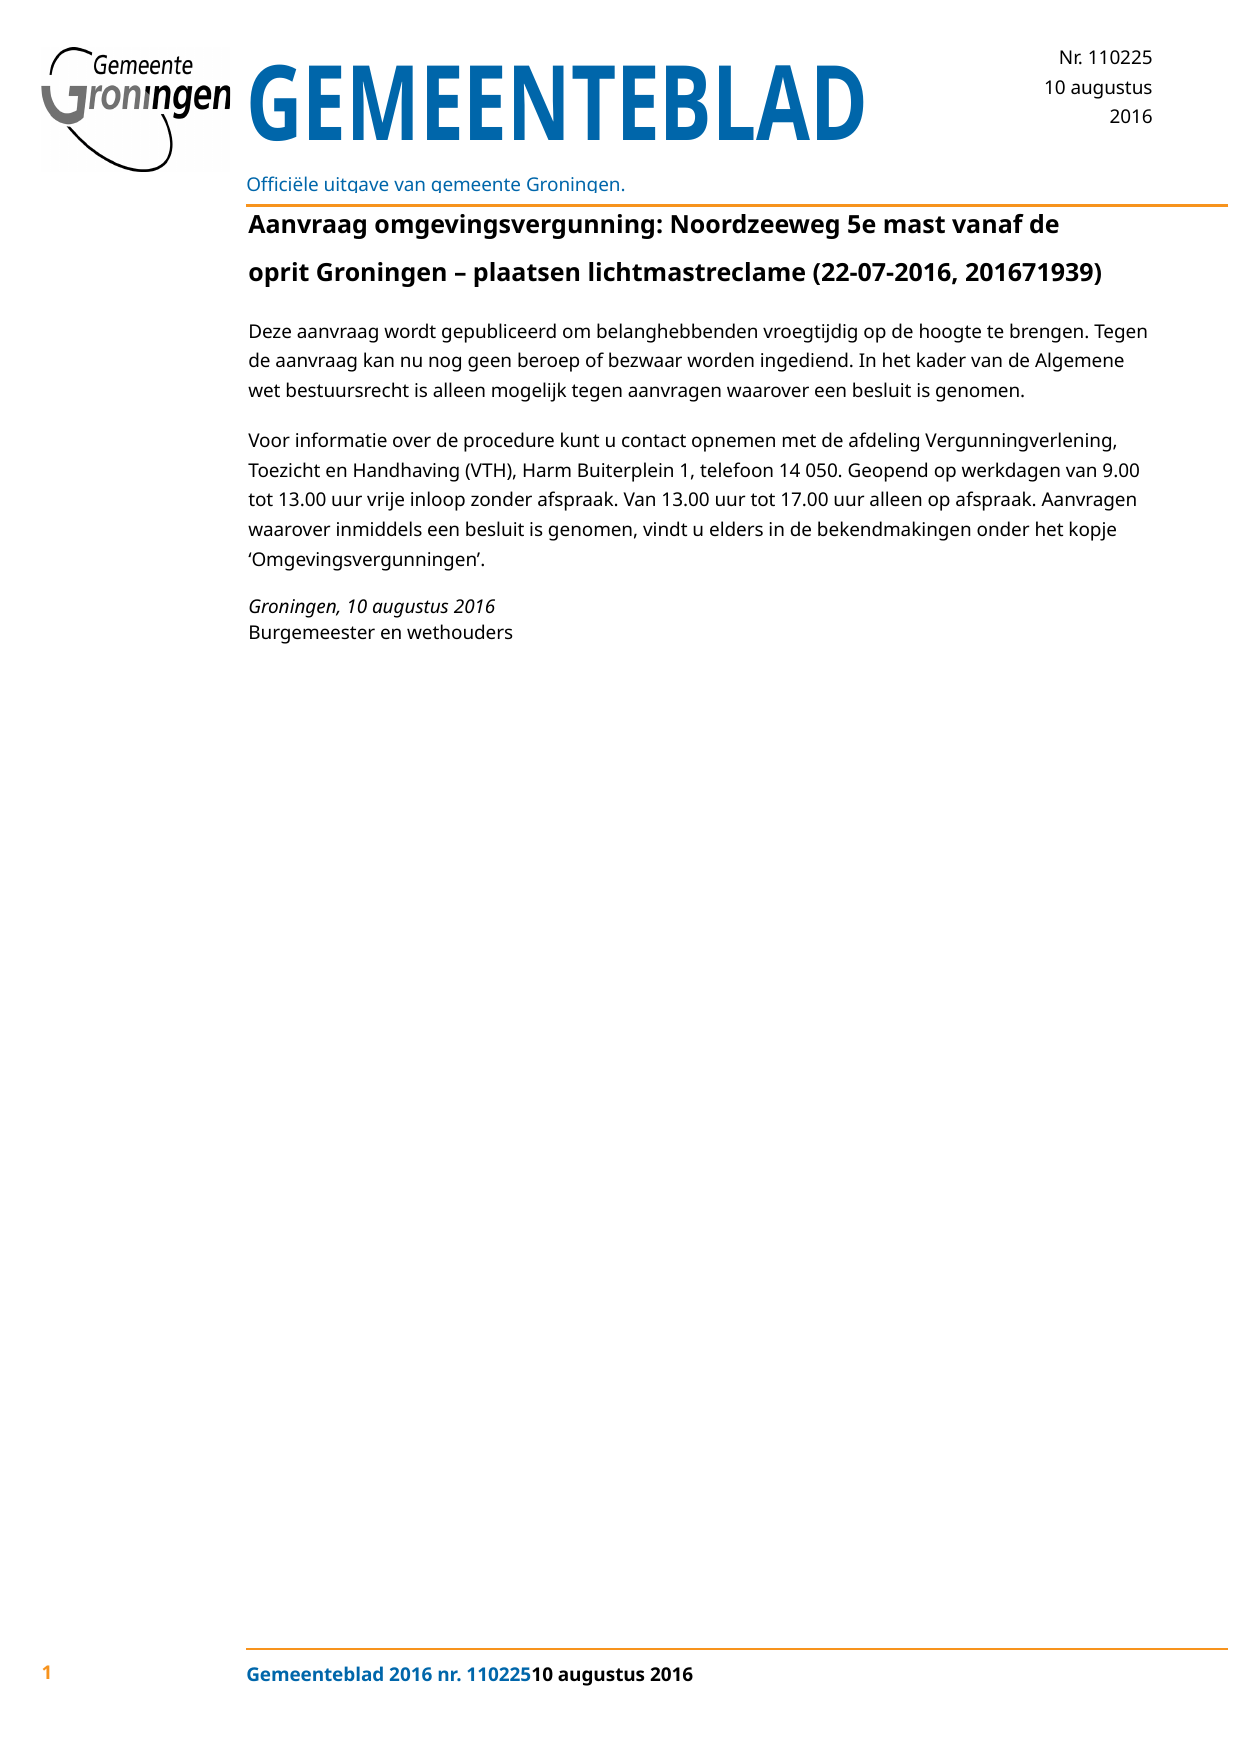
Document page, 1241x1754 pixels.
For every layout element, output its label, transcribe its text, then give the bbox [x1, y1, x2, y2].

text Aanvraag omgevingsvergunning: Noordzeeweg 5e mast vanaf de oprit Groningen – plaatsen lichtmastreclame (22-07-2016, 201671939) [248, 207, 1152, 288]
text Voor informatie over de procedure kunt u contact opnemen met de afdeling Vergunningverlening, Toezicht en Handhaving (VTH), Harm Buiterplein 1, telefoon 14 050. Geopend op werkdagen van 9.00 tot 13.00 uur vrije inloop zonder afspraak. Van 13.00 uur tot 17.00 uur alleen op afspraak. Aanvragen waarover inmiddels een besluit is genomen, vindt u elders in de bekendmakingen onder het kopje ‘Omgevingsvergunningen’. [248, 427, 1152, 572]
text Groningen, 10 augustus 2016 [248, 594, 1152, 619]
text Deze aanvraag wordt gepubliceerd om belanghebbenden vroegtijdig op de hoogte te brengen. Tegen de aanvraag kan nu nog geen beroep of bezwaar worden ingediend. In het kader van de Algemene wet bestuursrecht is alleen mogelijk tegen aanvragen waarover een besluit is genomen. [248, 318, 1152, 403]
text Burgemeester en wethouders [248, 619, 1152, 645]
picture [41, 47, 231, 172]
